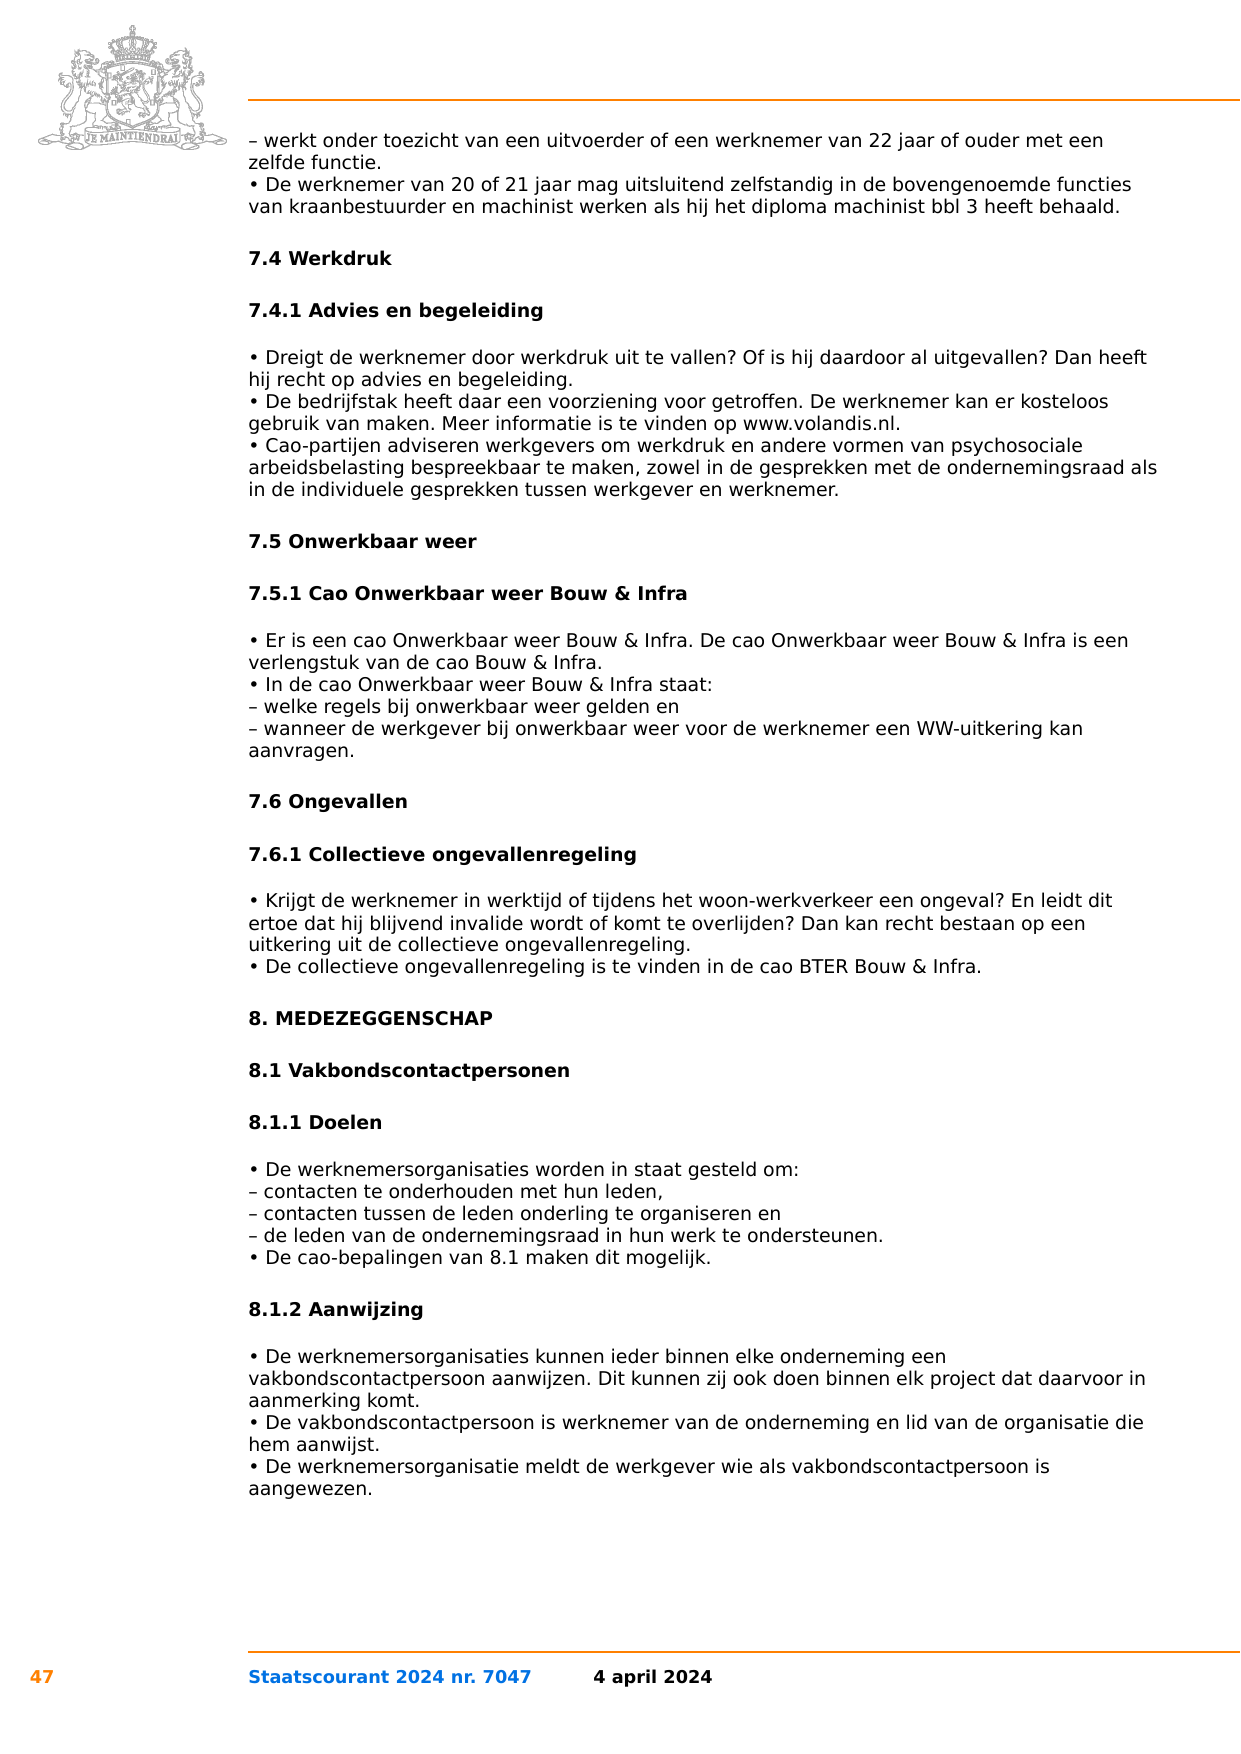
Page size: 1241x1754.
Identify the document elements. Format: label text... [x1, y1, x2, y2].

subtitle 8.1.2 Aanwijzing [248, 1299, 1163, 1321]
text • De cao-bepalingen van 8.1 maken dit mogelijk. [248, 1247, 1163, 1269]
text – werkt onder toezicht van een uitvoerder of een werknemer van 22 jaar of ouder met een zelfde functie. [248, 130, 1163, 174]
text • De werknemersorganisatie meldt de werkgever wie als vakbondscontactpersoon is aangewezen. [248, 1456, 1163, 1500]
subtitle 7.4 Werkdruk [248, 248, 1163, 270]
subtitle 7.6 Ongevallen [248, 791, 1163, 813]
text • De werknemersorganisaties kunnen ieder binnen elke onderneming een vakbondscontactpersoon aanwijzen. Dit kunnen zij ook doen binnen elk project dat daarvoor in aanmerking komt. [248, 1346, 1163, 1412]
subtitle 8. MEDEZEGGENSCHAP [248, 1008, 1163, 1030]
text • Krijgt de werknemer in werktijd of tijdens het woon-werkverkeer een ongeval? En leidt dit ertoe dat hij blijvend invalide wordt of komt te overlijden? Dan kan recht bestaan op een uitkering uit de collectieve ongevallenregeling. [248, 890, 1163, 956]
picture [38, 25, 227, 150]
subtitle 7.5.1 Cao Onwerkbaar weer Bouw & Infra [248, 583, 1163, 604]
text • Dreigt de werknemer door werkdruk uit te vallen? Of is hij daardoor al uitgevallen? Dan heeft hij recht op advies en begeleiding. [248, 347, 1163, 391]
subtitle 7.6.1 Collectieve ongevallenregeling [248, 843, 1163, 865]
text • De bedrijfstak heeft daar een voorziening voor getroffen. De werknemer kan er kosteloos gebruik van maken. Meer informatie is te vinden op www.volandis.nl. [248, 391, 1163, 435]
text – contacten te onderhouden met hun leden, [248, 1181, 1163, 1203]
text • Er is een cao Onwerkbaar weer Bouw & Infra. De cao Onwerkbaar weer Bouw & Infra is een verlengstuk van de cao Bouw & Infra. [248, 629, 1163, 673]
subtitle 7.5 Onwerkbaar weer [248, 531, 1163, 553]
text • De werknemer van 20 of 21 jaar mag uitsluitend zelfstandig in de bovengenoemde functies van kraanbestuurder en machinist werken als hij het diploma machinist bbl 3 heeft behaald. [248, 174, 1163, 218]
text – contacten tussen de leden onderling te organiseren en [248, 1203, 1163, 1225]
text – wanneer de werkgever bij onwerkbaar weer voor de werknemer een WW-uitkering kan aanvragen. [248, 717, 1163, 761]
text – welke regels bij onwerkbaar weer gelden en [248, 696, 1163, 717]
text – de leden van de ondernemingsraad in hun werk te ondersteunen. [248, 1225, 1163, 1247]
subtitle 8.1 Vakbondscontactpersonen [248, 1060, 1163, 1082]
text • De werknemersorganisaties worden in staat gesteld om: [248, 1159, 1163, 1181]
subtitle 8.1.1 Doelen [248, 1112, 1163, 1134]
text • De collectieve ongevallenregeling is te vinden in de cao BTER Bouw & Infra. [248, 956, 1163, 978]
text • De vakbondscontactpersoon is werknemer van de onderneming en lid van de organisatie die hem aanwijst. [248, 1412, 1163, 1456]
text • Cao-partijen adviseren werkgevers om werkdruk en andere vormen van psychosociale arbeidsbelasting bespreekbaar te maken, zowel in de gesprekken met de ondernemingsraad als in de individuele gesprekken tussen werkgever en werknemer. [248, 435, 1163, 501]
subtitle 7.4.1 Advies en begeleiding [248, 300, 1163, 322]
text • In de cao Onwerkbaar weer Bouw & Infra staat: [248, 673, 1163, 696]
